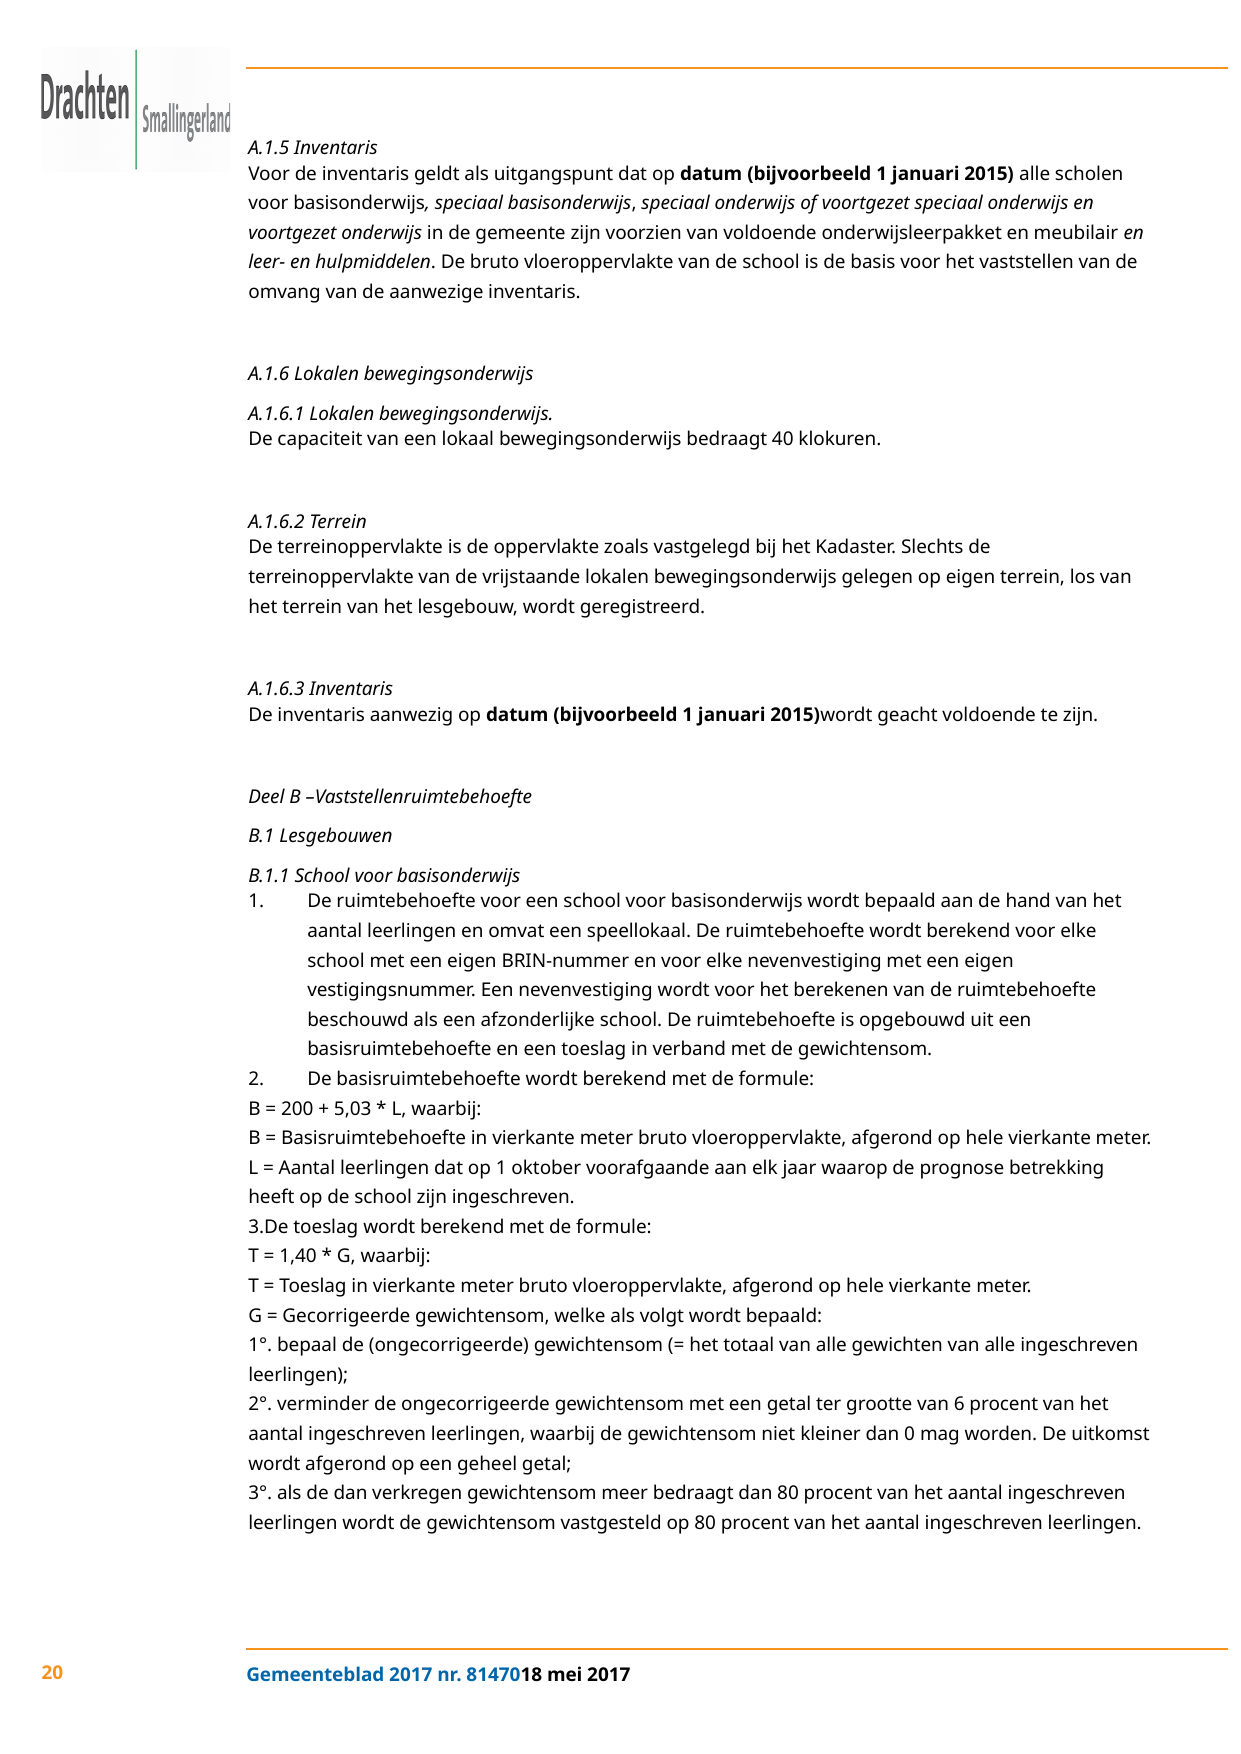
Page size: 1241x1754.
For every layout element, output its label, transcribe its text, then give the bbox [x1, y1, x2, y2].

text Deel B –Vaststellenruimtebehoefte [248, 783, 1152, 809]
text B = 200 + 5,03 * L, waarbij: [248, 1095, 1152, 1120]
picture [41, 47, 231, 172]
text 3.De toeslag wordt berekend met de formule: [248, 1213, 1152, 1239]
text B.1.1 School voor basisonderwijs [248, 862, 1152, 888]
text T = 1,40 * G, waarbij: [248, 1243, 1152, 1268]
text A.1.5 Inventaris [248, 134, 1152, 160]
list De ruimtebehoefte voor een school voor basisonderwijs wordt bepaald aan de hand van het aantal leerlingen en omvat een speellokaal. De ruimtebehoefte wordt berekend voor elke school met een eigen BRIN-nummer en voor elke nevenvestiging met een eigen vestigingsnummer. Een nevenvestiging wordt voor het berekenen van de ruimtebehoefte beschouwd als een afzonderlijke school. De ruimtebehoefte is opgebouwd uit een basisruimtebehoefte en een toeslag in verband met de gewichtensom. [248, 888, 1152, 1061]
text 2°. verminder de ongecorrigeerde gewichtensom met een getal ter grootte van 6 procent van het aantal ingeschreven leerlingen, waarbij de gewichtensom niet kleiner dan 0 mag worden. De uitkomst wordt afgerond op een geheel getal; [248, 1391, 1152, 1475]
list De basisruimtebehoefte wordt berekend met de formule: [248, 1065, 1152, 1091]
text A.1.6.2 Terrein [248, 508, 1152, 534]
text Voor de inventaris geldt als uitgangspunt dat op datum (bijvoorbeeld 1 januari 2015) alle scholen voor basisonderwijs, speciaal basisonderwijs, speciaal onderwijs of voortgezet speciaal onderwijs en voortgezet onderwijs in de gemeente zijn voorzien van voldoende onderwijsleerpakket en meubilair en leer- en hulpmiddelen. De bruto vloeroppervlakte van de school is de basis voor het vaststellen van de omvang van de aanwezige inventaris. [248, 160, 1152, 304]
text T = Toeslag in vierkante meter bruto vloeroppervlakte, afgerond op hele vierkante meter. [248, 1272, 1152, 1298]
text L = Aantal leerlingen dat op 1 oktober voorafgaande aan elk jaar waarop de prognose betrekking heeft op de school zijn ingeschreven. [248, 1154, 1152, 1209]
text De capaciteit van een lokaal bewegingsonderwijs bedraagt 40 klokuren. [248, 426, 1152, 451]
text 3°. als de dan verkregen gewichtensom meer bedraagt dan 80 procent van het aantal ingeschreven leerlingen wordt de gewichtensom vastgesteld op 80 procent van het aantal ingeschreven leerlingen. [248, 1479, 1152, 1534]
text De terreinoppervlakte is de oppervlakte zoals vastgelegd bij het Kadaster. Slechts de terreinoppervlakte van de vrijstaande lokalen bewegingsonderwijs gelegen op eigen terrein, los van het terrein van het lesgebouw, wordt geregistreerd. [248, 534, 1152, 618]
text G = Gecorrigeerde gewichtensom, welke als volgt wordt bepaald: [248, 1302, 1152, 1327]
text A.1.6.1 Lokalen bewegingsonderwijs. [248, 400, 1152, 426]
text De inventaris aanwezig op datum (bijvoorbeeld 1 januari 2015)wordt geacht voldoende te zijn. [248, 701, 1152, 727]
text B = Basisruimtebehoefte in vierkante meter bruto vloeroppervlakte, afgerond op hele vierkante meter. [248, 1124, 1152, 1150]
text B.1 Lesgebouwen [248, 823, 1152, 848]
text A.1.6 Lokalen bewegingsonderwijs [248, 361, 1152, 386]
text 1°. bepaal de (ongecorrigeerde) gewichtensom (= het totaal van alle gewichten van alle ingeschreven leerlingen); [248, 1331, 1152, 1387]
text A.1.6.3 Inventaris [248, 675, 1152, 701]
